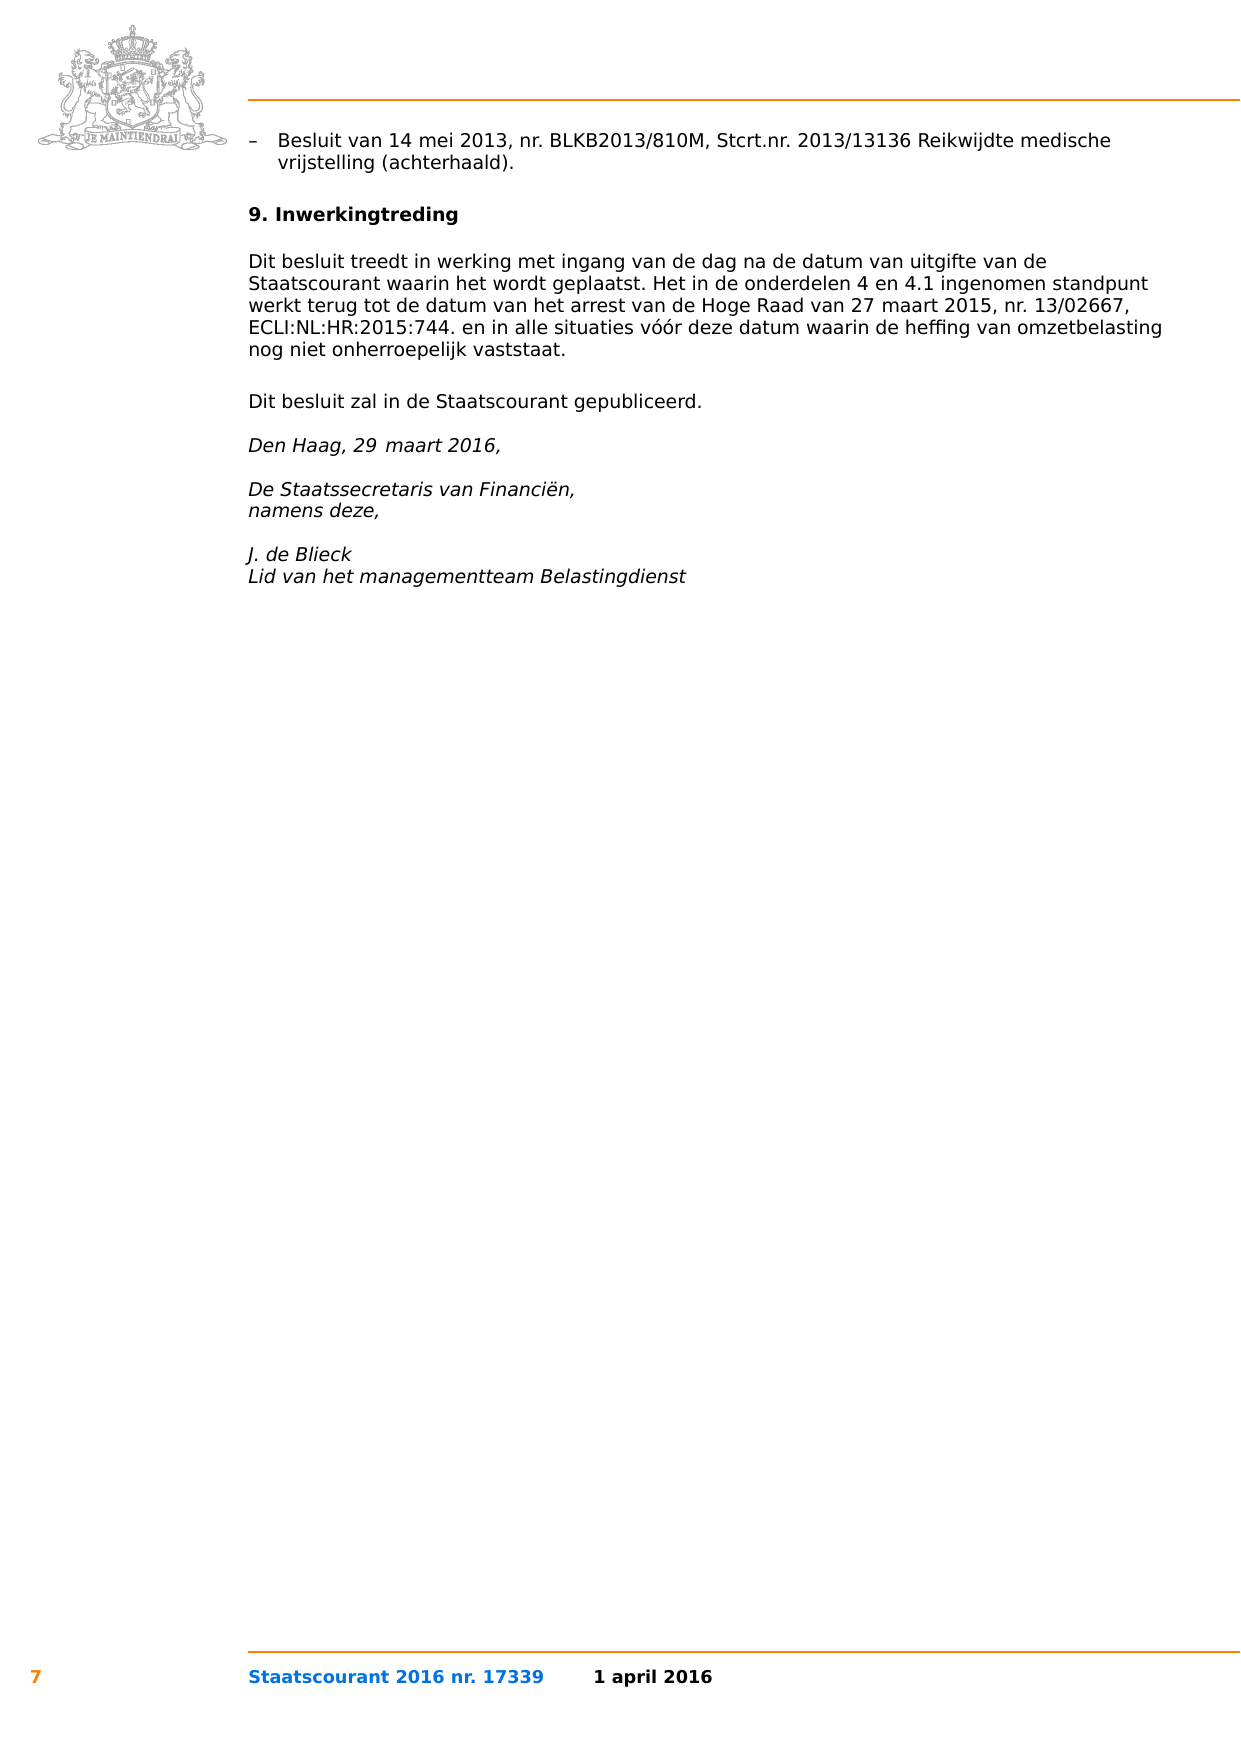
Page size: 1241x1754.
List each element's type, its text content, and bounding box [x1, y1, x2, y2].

text Dit besluit zal in de Staatscourant gepubliceerd. [248, 391, 1163, 413]
text De Staatssecretaris van Financiën, namens deze, J. de Blieck Lid van het managementteam Belastingdienst [248, 478, 1163, 588]
text – Besluit van 14 mei 2013, nr. BLKB2013/810M, Stcrt.nr. 2013/13136 Reikwijdte medische vrijstelling (achterhaald). [248, 130, 1163, 174]
text Dit besluit treedt in werking met ingang van de dag na de datum van uitgifte van de Staatscourant waarin het wordt geplaatst. Het in de onderdelen 4 en 4.1 ingenomen standpunt werkt terug tot de datum van het arrest van de Hoge Raad van 27 maart 2015, nr. 13/02667, ECLI:NL:HR:2015:744. en in alle situaties vóór deze datum waarin de heffing van omzetbelasting nog niet onherroepelijk vaststaat. [248, 251, 1163, 361]
picture [38, 25, 227, 150]
subtitle 9. Inwerkingtreding [248, 204, 1163, 226]
text Den Haag, 29 maart 2016, [248, 434, 1163, 457]
